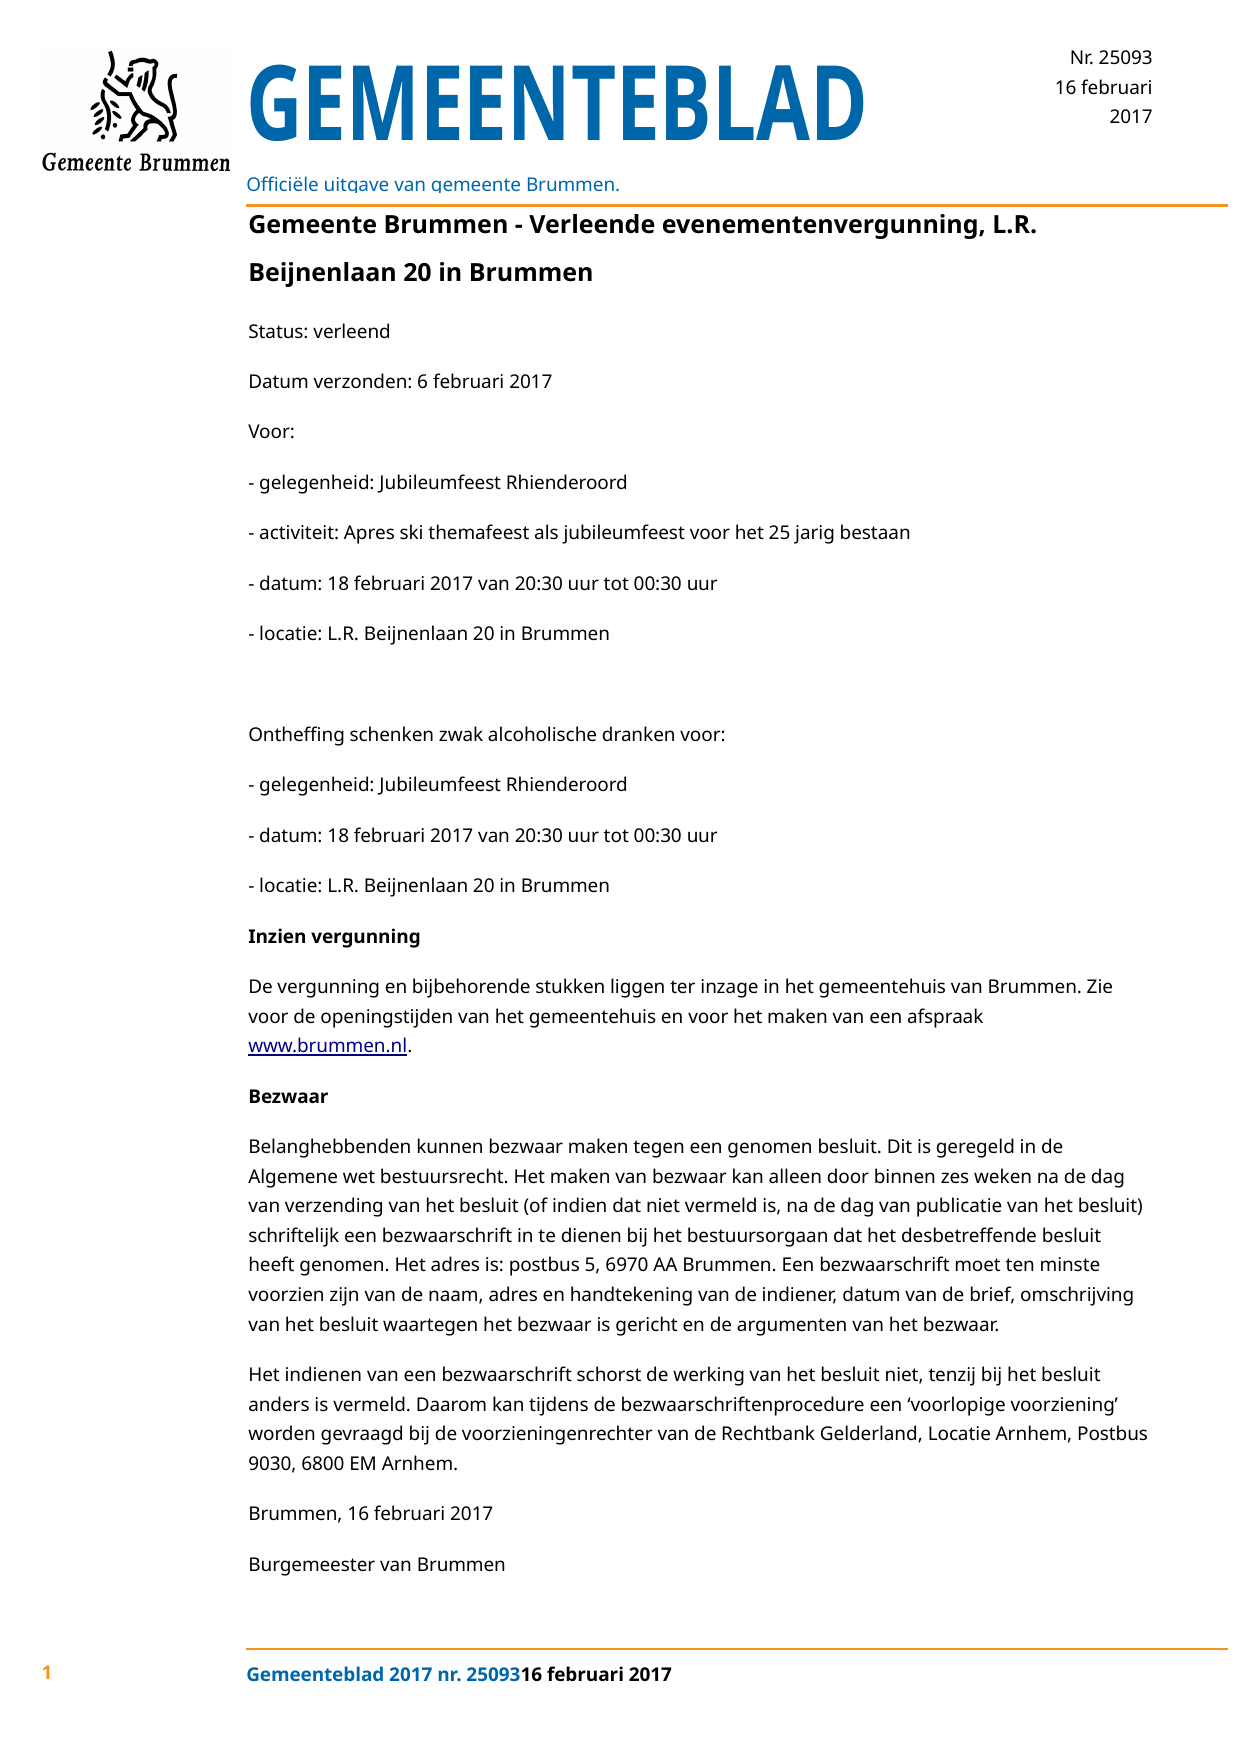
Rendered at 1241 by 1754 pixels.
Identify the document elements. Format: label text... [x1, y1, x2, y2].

text - datum: 18 februari 2017 van 20:30 uur tot 00:30 uur [248, 822, 1152, 848]
text Gemeente Brummen - Verleende evenementenvergunning, L.R. Beijnenlaan 20 in Brummen [248, 207, 1152, 288]
text Belanghebbenden kunnen bezwaar maken tegen een genomen besluit. Dit is geregeld in de Algemene wet bestuursrecht. Het maken van bezwaar kan alleen door binnen zes weken na de dag van verzending van het besluit (of indien dat niet vermeld is, na de dag van publicatie van het besluit) schriftelijk een bezwaarschrift in te dienen bij het bestuursorgaan dat het desbetreffende besluit heeft genomen. Het adres is: postbus 5, 6970 AA Brummen. Een bezwaarschrift moet ten minste voorzien zijn van de naam, adres en handtekening van de indiener, datum van de brief, omschrijving van het besluit waartegen het bezwaar is gericht en de argumenten van het bezwaar. [248, 1133, 1152, 1337]
text Inzien vergunning [248, 923, 1152, 949]
text Bezwaar [248, 1083, 1152, 1109]
text - activiteit: Apres ski themafeest als jubileumfeest voor het 25 jarig bestaan [248, 519, 1152, 545]
text Ontheffing schenken zwak alcoholische dranken voor: [248, 721, 1152, 747]
text - datum: 18 februari 2017 van 20:30 uur tot 00:30 uur [248, 570, 1152, 596]
text Voor: [248, 419, 1152, 444]
text - locatie: L.R. Beijnenlaan 20 in Brummen [248, 872, 1152, 898]
text Brummen, 16 februari 2017 [248, 1500, 1152, 1526]
text Status: verleend [248, 318, 1152, 344]
picture [41, 47, 231, 172]
text De vergunning en bijbehorende stukken liggen ter inzage in het gemeentehuis van Brummen. Zie voor de openingstijden van het gemeentehuis en voor het maken van een afspraak www.brummen.nl. [248, 973, 1152, 1058]
text - gelegenheid: Jubileumfeest Rhienderoord [248, 772, 1152, 797]
text Datum verzonden: 6 februari 2017 [248, 368, 1152, 394]
text - gelegenheid: Jubileumfeest Rhienderoord [248, 469, 1152, 495]
text - locatie: L.R. Beijnenlaan 20 in Brummen [248, 620, 1152, 646]
text Burgemeester van Brummen [248, 1551, 1152, 1577]
text Het indienen van een bezwaarschrift schorst de werking van het besluit niet, tenzij bij het besluit anders is vermeld. Daarom kan tijdens de bezwaarschriftenprocedure een ‘voorlopige voorziening’ worden gevraagd bij de voorzieningenrechter van de Rechtbank Gelderland, Locatie Arnhem, Postbus 9030, 6800 EM Arnhem. [248, 1361, 1152, 1476]
